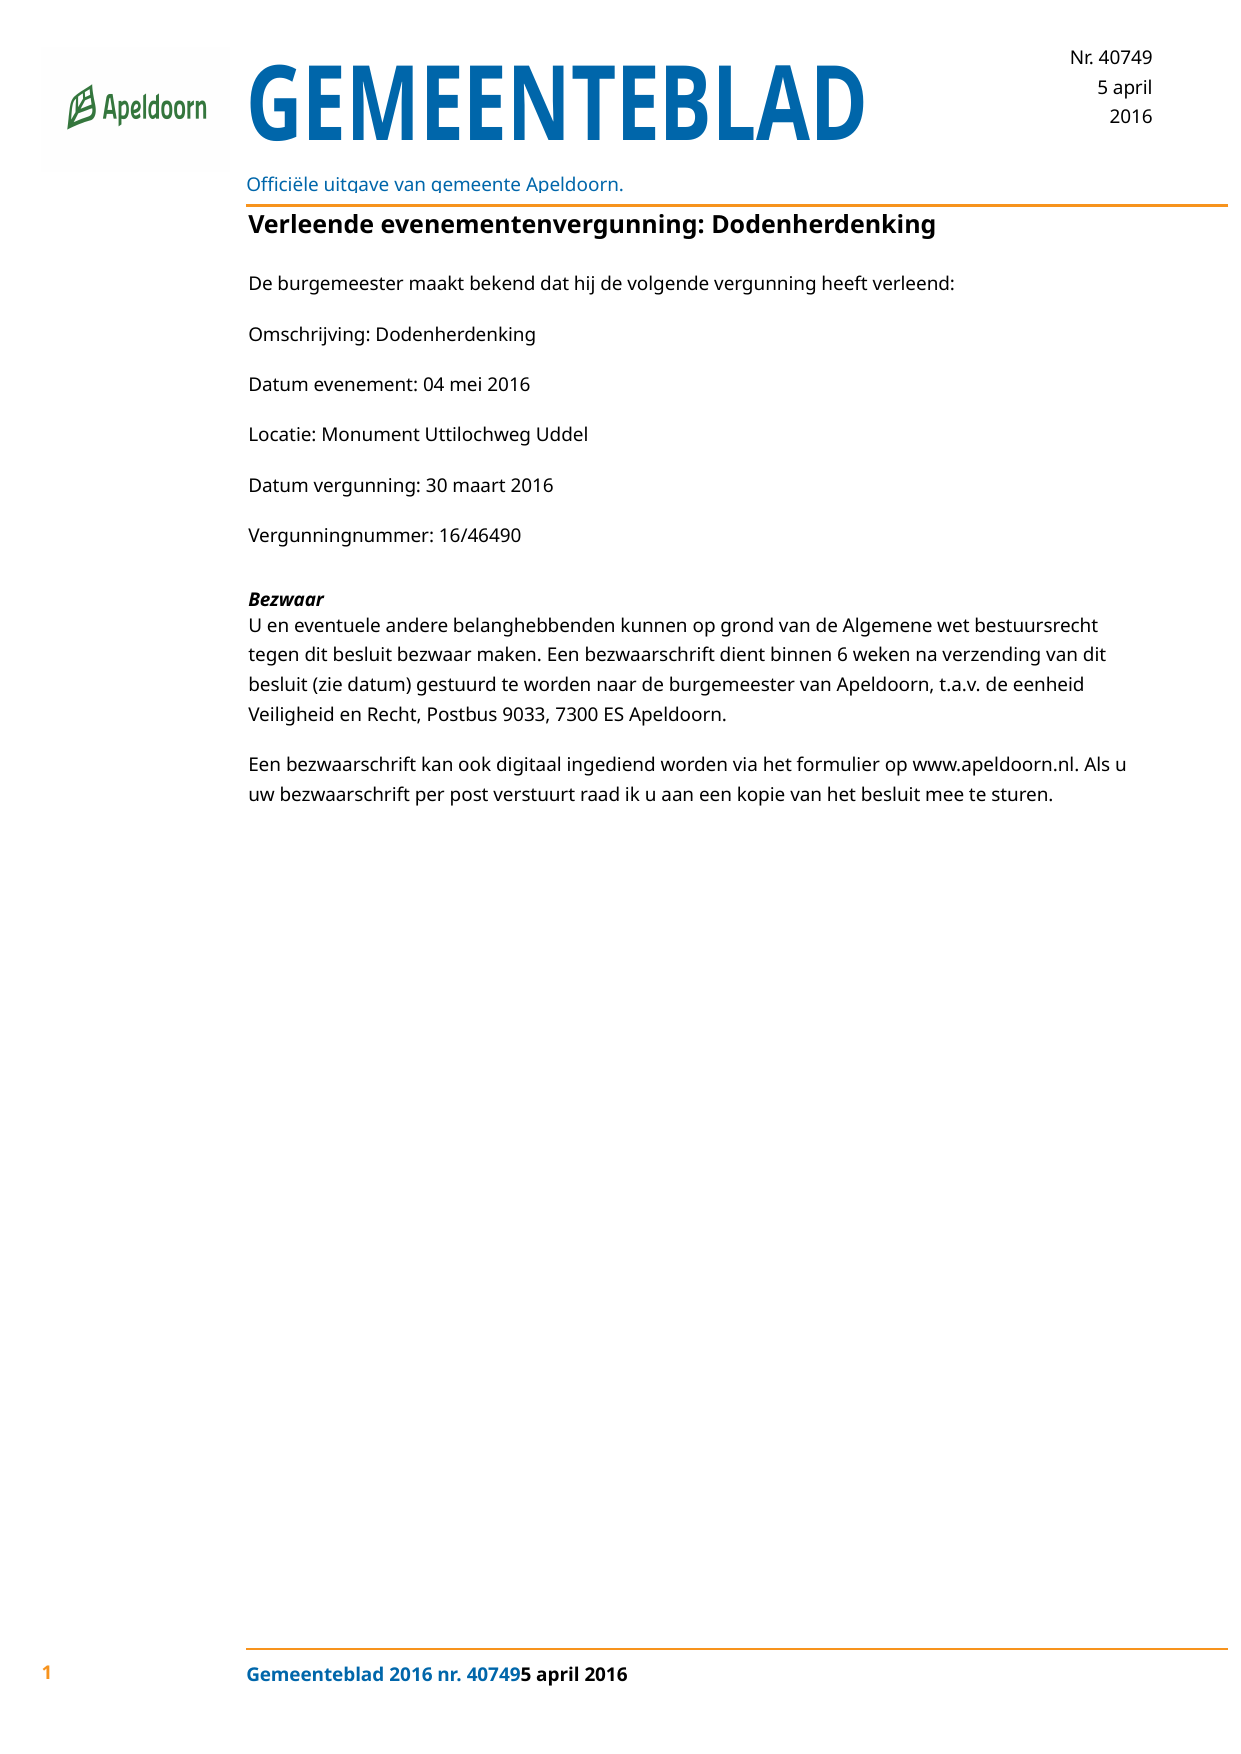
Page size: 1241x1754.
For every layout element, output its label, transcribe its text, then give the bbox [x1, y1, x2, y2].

text Datum evenement: 04 mei 2016 [248, 371, 1152, 397]
text Locatie: Monument Uttilochweg Uddel [248, 422, 1152, 447]
text De burgemeester maakt bekend dat hij de volgende vergunning heeft verleend: [248, 270, 1152, 296]
text Bezwaar [248, 586, 1152, 612]
text Datum vergunning: 30 maart 2016 [248, 472, 1152, 498]
picture [41, 47, 231, 172]
text U en eventuele andere belanghebbenden kunnen op grond van de Algemene wet bestuursrecht tegen dit besluit bezwaar maken. Een bezwaarschrift dient binnen 6 weken na verzending van dit besluit (zie datum) gestuurd te worden naar de burgemeester van Apeldoorn, t.a.v. de eenheid Veiligheid en Recht, Postbus 9033, 7300 ES Apeldoorn. [248, 612, 1152, 727]
text Vergunningnummer: 16/46490 [248, 522, 1152, 548]
text Omschrijving: Dodenherdenking [248, 321, 1152, 346]
text Een bezwaarschrift kan ook digitaal ingediend worden via het formulier op www.apeldoorn.nl. Als u uw bezwaarschrift per post verstuurt raad ik u aan een kopie van het besluit mee te sturen. [248, 751, 1152, 807]
text Verleende evenementenvergunning: Dodenherdenking [248, 207, 1152, 241]
